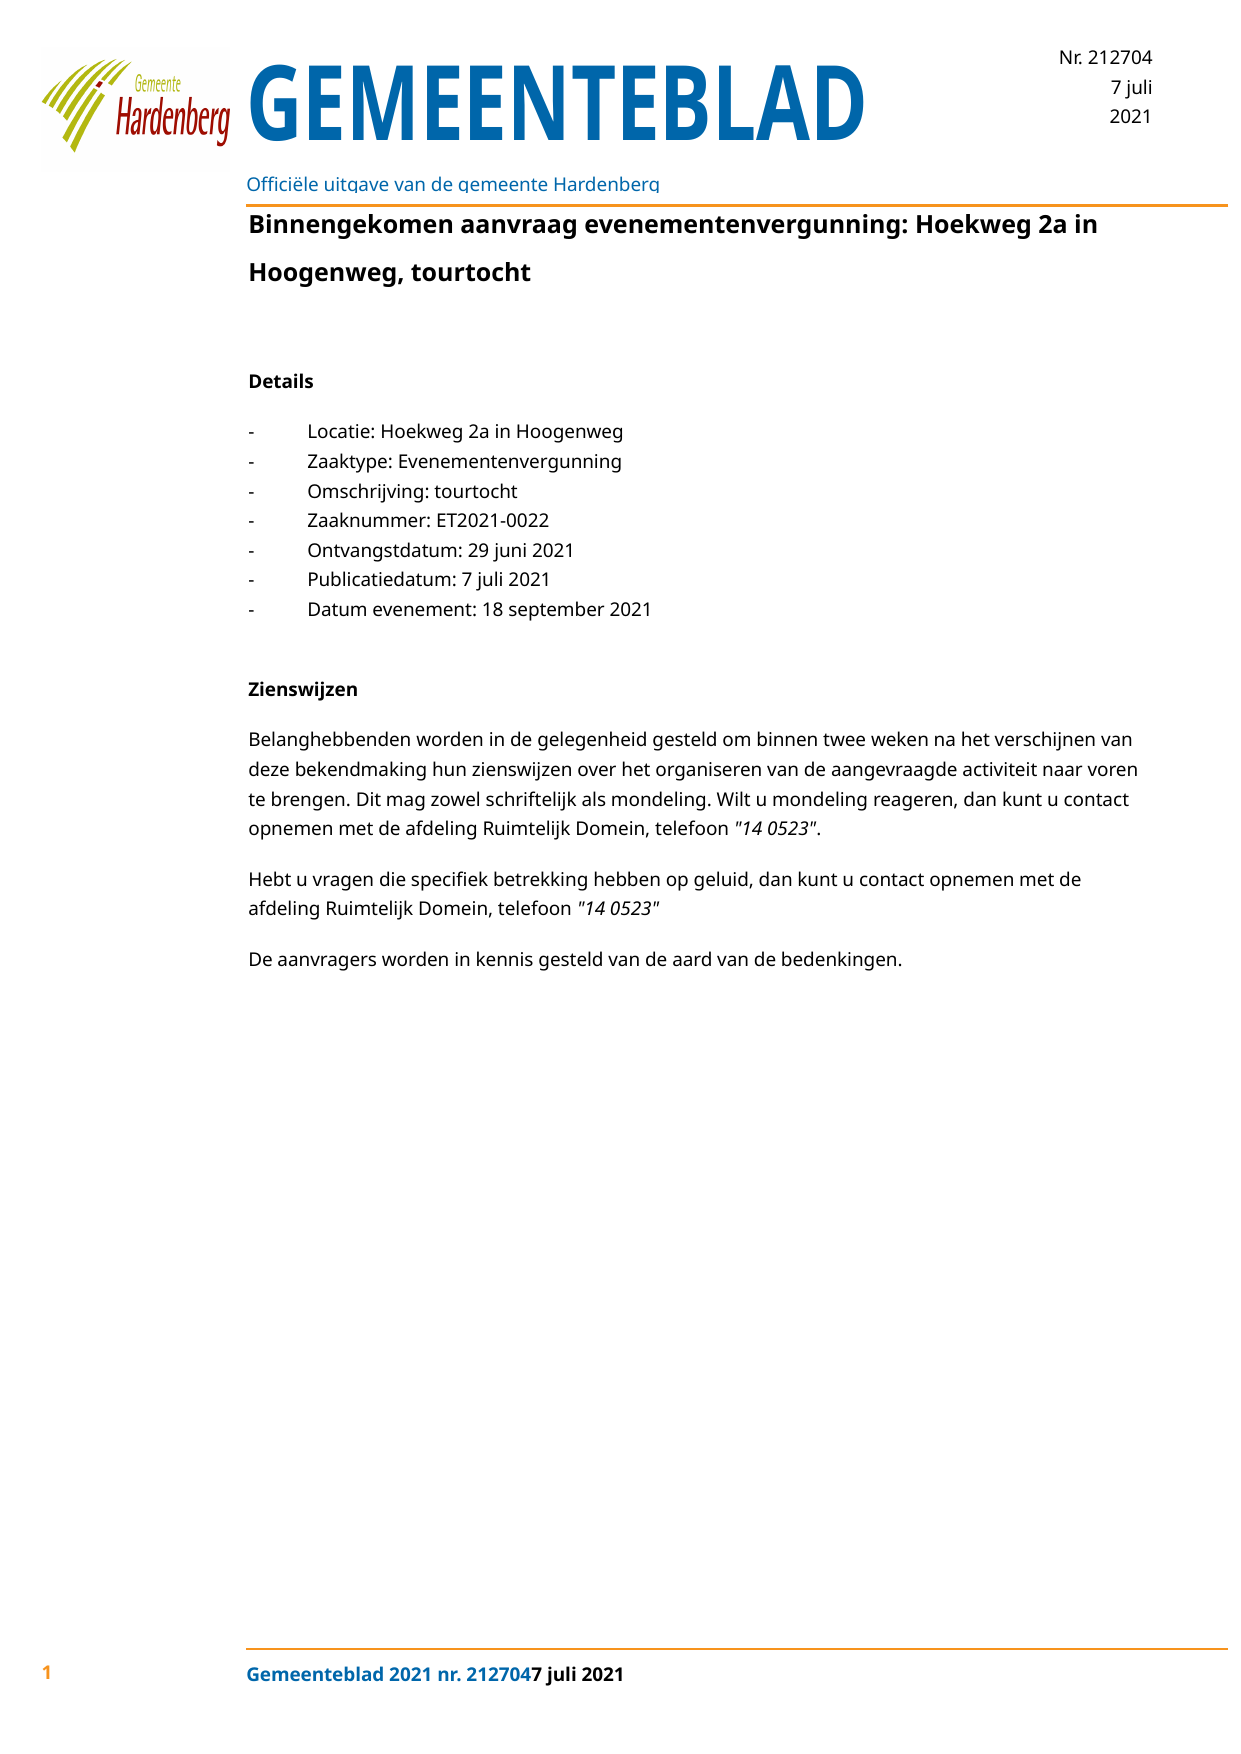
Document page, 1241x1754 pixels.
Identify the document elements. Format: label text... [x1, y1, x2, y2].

list Zaaktype: Evenementenvergunning [248, 448, 1152, 474]
list Datum evenement: 18 september 2021 [248, 596, 1152, 622]
text Details [248, 368, 1152, 394]
text Zienswijzen [248, 676, 1152, 702]
text De aanvragers worden in kennis gesteld van de aard van de bedenkingen. [248, 946, 1152, 972]
picture [41, 47, 231, 172]
list Locatie: Hoekweg 2a in Hoogenweg [248, 419, 1152, 444]
list Ontvangstdatum: 29 juni 2021 [248, 537, 1152, 563]
list Omschrijving: tourtocht [248, 478, 1152, 504]
list Publicatiedatum: 7 juli 2021 [248, 567, 1152, 592]
list Zaaknummer: ET2021-0022 [248, 507, 1152, 533]
text Belanghebbenden worden in de gelegenheid gesteld om binnen twee weken na het verschijnen van deze bekendmaking hun zienswijzen over het organiseren van de aangevraagde activiteit naar voren te brengen. Dit mag zowel schriftelijk als mondeling. Wilt u mondeling reageren, dan kunt u contact opnemen met de afdeling Ruimtelijk Domein, telefoon "14 0523". [248, 727, 1152, 841]
text Binnengekomen aanvraag evenementenvergunning: Hoekweg 2a in Hoogenweg, tourtocht [248, 207, 1152, 288]
text Hebt u vragen die specifiek betrekking hebben op geluid, dan kunt u contact opnemen met de afdeling Ruimtelijk Domein, telefoon "14 0523" [248, 866, 1152, 921]
